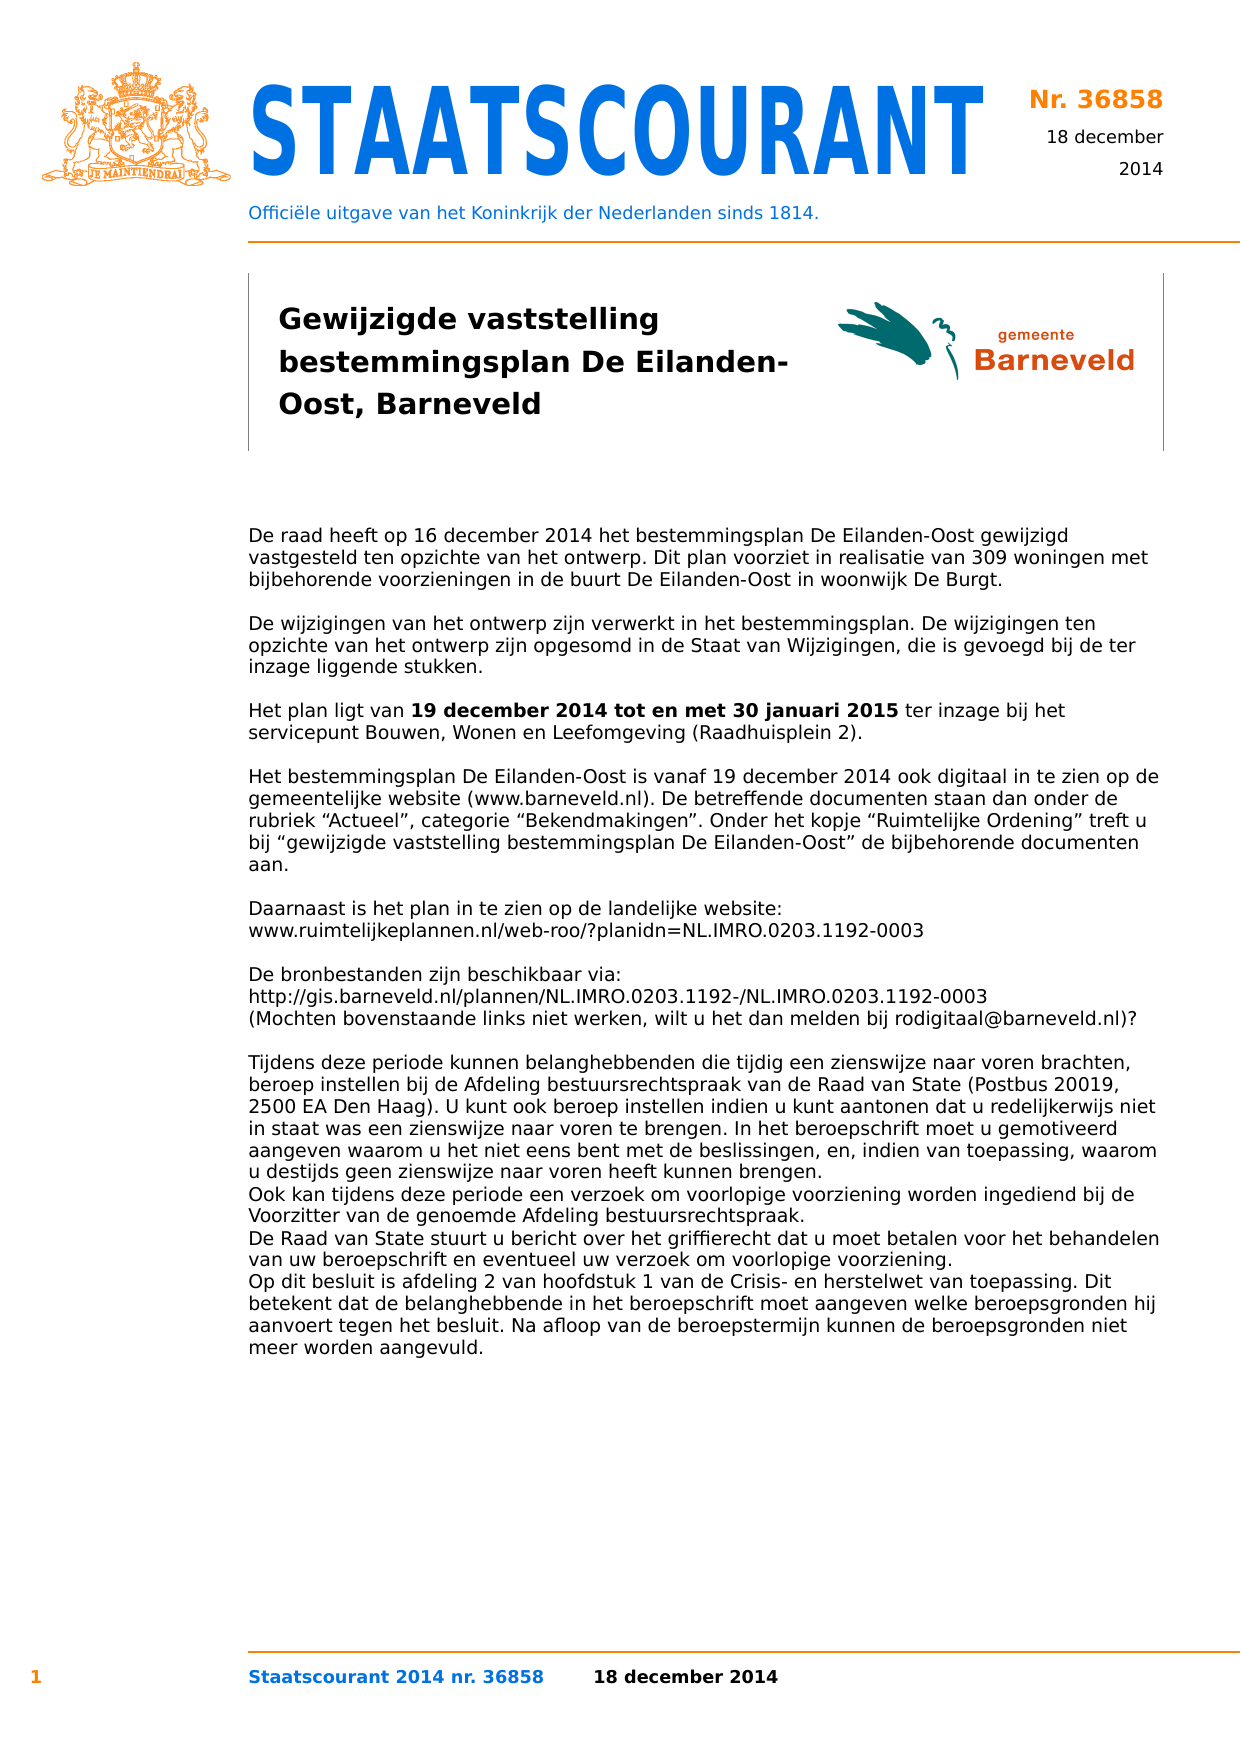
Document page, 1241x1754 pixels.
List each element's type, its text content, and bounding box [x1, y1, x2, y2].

table_cell 18 december [998, 121, 1240, 153]
text Op dit besluit is afdeling 2 van hoofdstuk 1 van de Crisis- en herstelwet van toepassing. Dit betekent dat de belanghebbende in het beroepschrift moet aangeven welke beroepsgronden hij aanvoert tegen het besluit. Na afloop van de beroepstermijn kunnen de beroepsgronden niet meer worden aangevuld. [248, 1271, 1163, 1359]
text De wijzigingen van het ontwerp zijn verwerkt in het bestemmingsplan. De wijzigingen ten opzichte van het ontwerp zijn opgesomd in de Staat van Wijzigingen, die is gevoegd bij de ter inzage liggende stukken. [248, 612, 1163, 678]
text Ook kan tijdens deze periode een verzoek om voorlopige voorziening worden ingediend bij de Voorzitter van de genoemde Afdeling bestuursrechtspraak. [248, 1183, 1163, 1227]
text De Raad van State stuurt u bericht over het griffierecht dat u moet betalen voor het behandelen van uw beroepschrift en eventueel uw verzoek om voorlopige voorziening. [248, 1227, 1163, 1271]
picture [41, 62, 231, 186]
table_cell 2014 [998, 153, 1240, 203]
text www.ruimtelijkeplannen.nl/web-roo/?planidn=NL.IMRO.0203.1192-0003 [248, 920, 1163, 942]
text Tijdens deze periode kunnen belanghebbenden die tijdig een zienswijze naar voren brachten, beroep instellen bij de Afdeling bestuursrechtspraak van de Raad van State (Postbus 20019, 2500 EA Den Haag). U kunt ook beroep instellen indien u kunt aantonen dat u redelijkerwijs niet in staat was een zienswijze naar voren te brengen. In het beroepschrift moet u gemotiveerd aangeven waarom u het niet eens bent met de beslissingen, en, indien van toepassing, waarom u destijds geen zienswijze naar voren heeft kunnen brengen. [248, 1052, 1163, 1183]
table_cell Officiële uitgave van het Koninkrijk der Nederlanden sinds 1814. [248, 203, 1240, 241]
table_header Nr. 36858 [998, 62, 1240, 121]
table_header STAATSCOURANT [248, 62, 998, 203]
table_header [25, 62, 248, 241]
subtitle Gewijzigde vaststelling bestemmingsplan De Eilanden-Oost, Barneveld [249, 273, 1163, 451]
text Het plan ligt van 19 december 2014 tot en met 30 januari 2015 ter inzage bij het servicepunt Bouwen, Wonen en Leefomgeving (Raadhuisplein 2). [248, 700, 1163, 744]
text De bronbestanden zijn beschikbaar via: [248, 964, 1163, 986]
text De raad heeft op 16 december 2014 het bestemmingsplan De Eilanden-Oost gewijzigd vastgesteld ten opzichte van het ontwerp. Dit plan voorziet in realisatie van 309 woningen met bijbehorende voorzieningen in de buurt De Eilanden-Oost in woonwijk De Burgt. [248, 525, 1163, 591]
text Het bestemmingsplan De Eilanden-Oost is vanaf 19 december 2014 ook digitaal in te zien op de gemeentelijke website (www.barneveld.nl). De betreffende documenten staan dan onder de rubriek “Actueel”, categorie “Bekendmakingen”. Onder het kopje “Ruimtelijke Ordening” treft u bij “gewijzigde vaststelling bestemmingsplan De Eilanden-Oost” de bijbehorende documenten aan. [248, 766, 1163, 876]
text http://gis.barneveld.nl/plannen/NL.IMRO.0203.1192-/NL.IMRO.0203.1192-0003 [248, 986, 1163, 1008]
picture [838, 302, 1134, 380]
text (Mochten bovenstaande links niet werken, wilt u het dan melden bij rodigitaal@barneveld.nl)? [248, 1008, 1163, 1030]
text Daarnaast is het plan in te zien op de landelijke website: [248, 898, 1163, 920]
